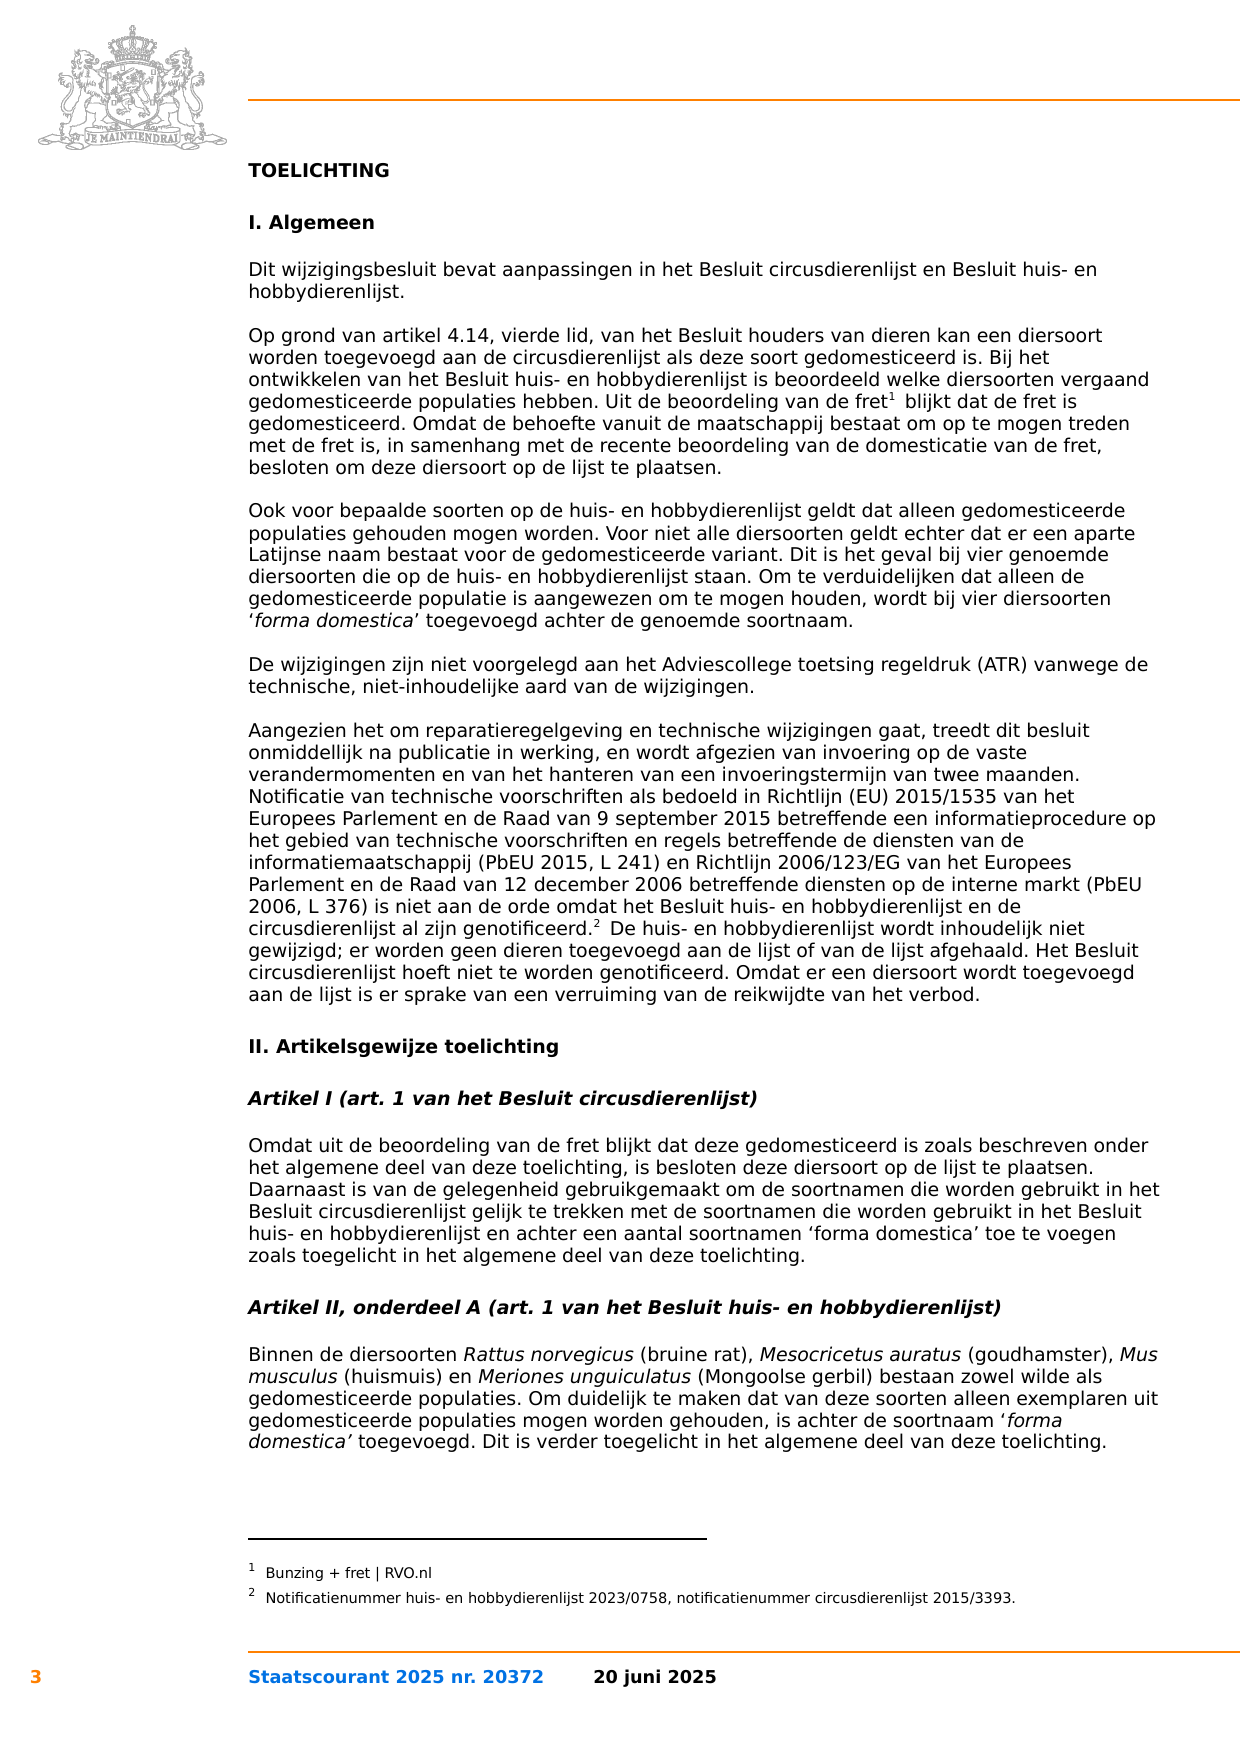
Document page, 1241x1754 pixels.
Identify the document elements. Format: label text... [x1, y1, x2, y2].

text Ook voor bepaalde soorten op de huis- en hobbydierenlijst geldt dat alleen gedomesticeerde populaties gehouden mogen worden. Voor niet alle diersoorten geldt echter dat er een aparte Latijnse naam bestaat voor de gedomesticeerde variant. Dit is het geval bij vier genoemde diersoorten die op de huis- en hobbydierenlijst staan. Om te verduidelijken dat alleen de gedomesticeerde populatie is aangewezen om te mogen houden, wordt bij vier diersoorten ‘forma domestica’ toegevoegd achter de genoemde soortnaam. [248, 500, 1163, 632]
text Aangezien het om reparatieregelgeving en technische wijzigingen gaat, treedt dit besluit onmiddellijk na publicatie in werking, en wordt afgezien van invoering op de vaste verandermomenten en van het hanteren van een invoeringstermijn van twee maanden. Notificatie van technische voorschriften als bedoeld in Richtlijn (EU) 2015/1535 van het Europees Parlement en de Raad van 9 september 2015 betreffende een informatieprocedure op het gebied van technische voorschriften en regels betreffende de diensten van de informatiemaatschappij (PbEU 2015, L 241) en Richtlijn 2006/123/EG van het Europees Parlement en de Raad van 12 december 2006 betreffende diensten op de interne markt (PbEU 2006, L 376) is niet aan de orde omdat het Besluit huis- en hobbydierenlijst en de circusdierenlijst al zijn genotificeerd. De huis- en hobbydierenlijst wordt inhoudelijk niet gewijzigd; er worden geen dieren toegevoegd aan de lijst of van de lijst afgehaald. Het Besluit circusdierenlijst hoeft niet te worden genotificeerd. Omdat er een diersoort wordt toegevoegd aan de lijst is er sprake van een verruiming van de reikwijdte van het verbod. [248, 720, 1163, 1006]
text Dit wijzigingsbesluit bevat aanpassingen in het Besluit circusdierenlijst en Besluit huis- en hobbydierenlijst. [248, 259, 1163, 303]
subtitle Artikel II, onderdeel A (art. 1 van het Besluit huis- en hobbydierenlijst) [248, 1297, 1163, 1318]
text Op grond van artikel 4.14, vierde lid, van het Besluit houders van dieren kan een diersoort worden toegevoegd aan de circusdierenlijst als deze soort gedomesticeerd is. Bij het ontwikkelen van het Besluit huis- en hobbydierenlijst is beoordeeld welke diersoorten vergaand gedomesticeerde populaties hebben. Uit de beoordeling van de fret blijkt dat de fret is gedomesticeerd. Omdat de behoefte vanuit de maatschappij bestaat om op te mogen treden met de fret is, in samenhang met de recente beoordeling van de domesticatie van de fret, besloten om deze diersoort op de lijst te plaatsen. [248, 325, 1163, 478]
text Binnen de diersoorten Rattus norvegicus (bruine rat), Mesocricetus auratus (goudhamster), Mus musculus (huismuis) en Meriones unguiculatus (Mongoolse gerbil) bestaan zowel wilde als gedomesticeerde populaties. Om duidelijk te maken dat van deze soorten alleen exemplaren uit gedomesticeerde populaties mogen worden gehouden, is achter de soortnaam ‘forma domestica’ toegevoegd. Dit is verder toegelicht in het algemene deel van deze toelichting. [248, 1343, 1163, 1453]
subtitle TOELICHTING [248, 160, 1163, 182]
subtitle Artikel I (art. 1 van het Besluit circusdierenlijst) [248, 1088, 1163, 1110]
picture [38, 25, 227, 150]
subtitle II. Artikelsgewijze toelichting [248, 1036, 1163, 1058]
subtitle I. Algemeen [248, 212, 1163, 234]
text Notificatienummer huis- en hobbydierenlijst 2023/0758, notificatienummer circusdierenlijst 2015/3393. [248, 1586, 1163, 1608]
text De wijzigingen zijn niet voorgelegd aan het Adviescollege toetsing regeldruk (ATR) vanwege de technische, niet-inhoudelijke aard van de wijzigingen. [248, 654, 1163, 698]
text Omdat uit de beoordeling van de fret blijkt dat deze gedomesticeerd is zoals beschreven onder het algemene deel van deze toelichting, is besloten deze diersoort op de lijst te plaatsen. Daarnaast is van de gelegenheid gebruikgemaakt om de soortnamen die worden gebruikt in het Besluit circusdierenlijst gelijk te trekken met de soortnamen die worden gebruikt in het Besluit huis- en hobbydierenlijst en achter een aantal soortnamen ‘forma domestica’ toe te voegen zoals toegelicht in het algemene deel van deze toelichting. [248, 1135, 1163, 1267]
text Bunzing + fret | RVO.nl [248, 1561, 1163, 1583]
